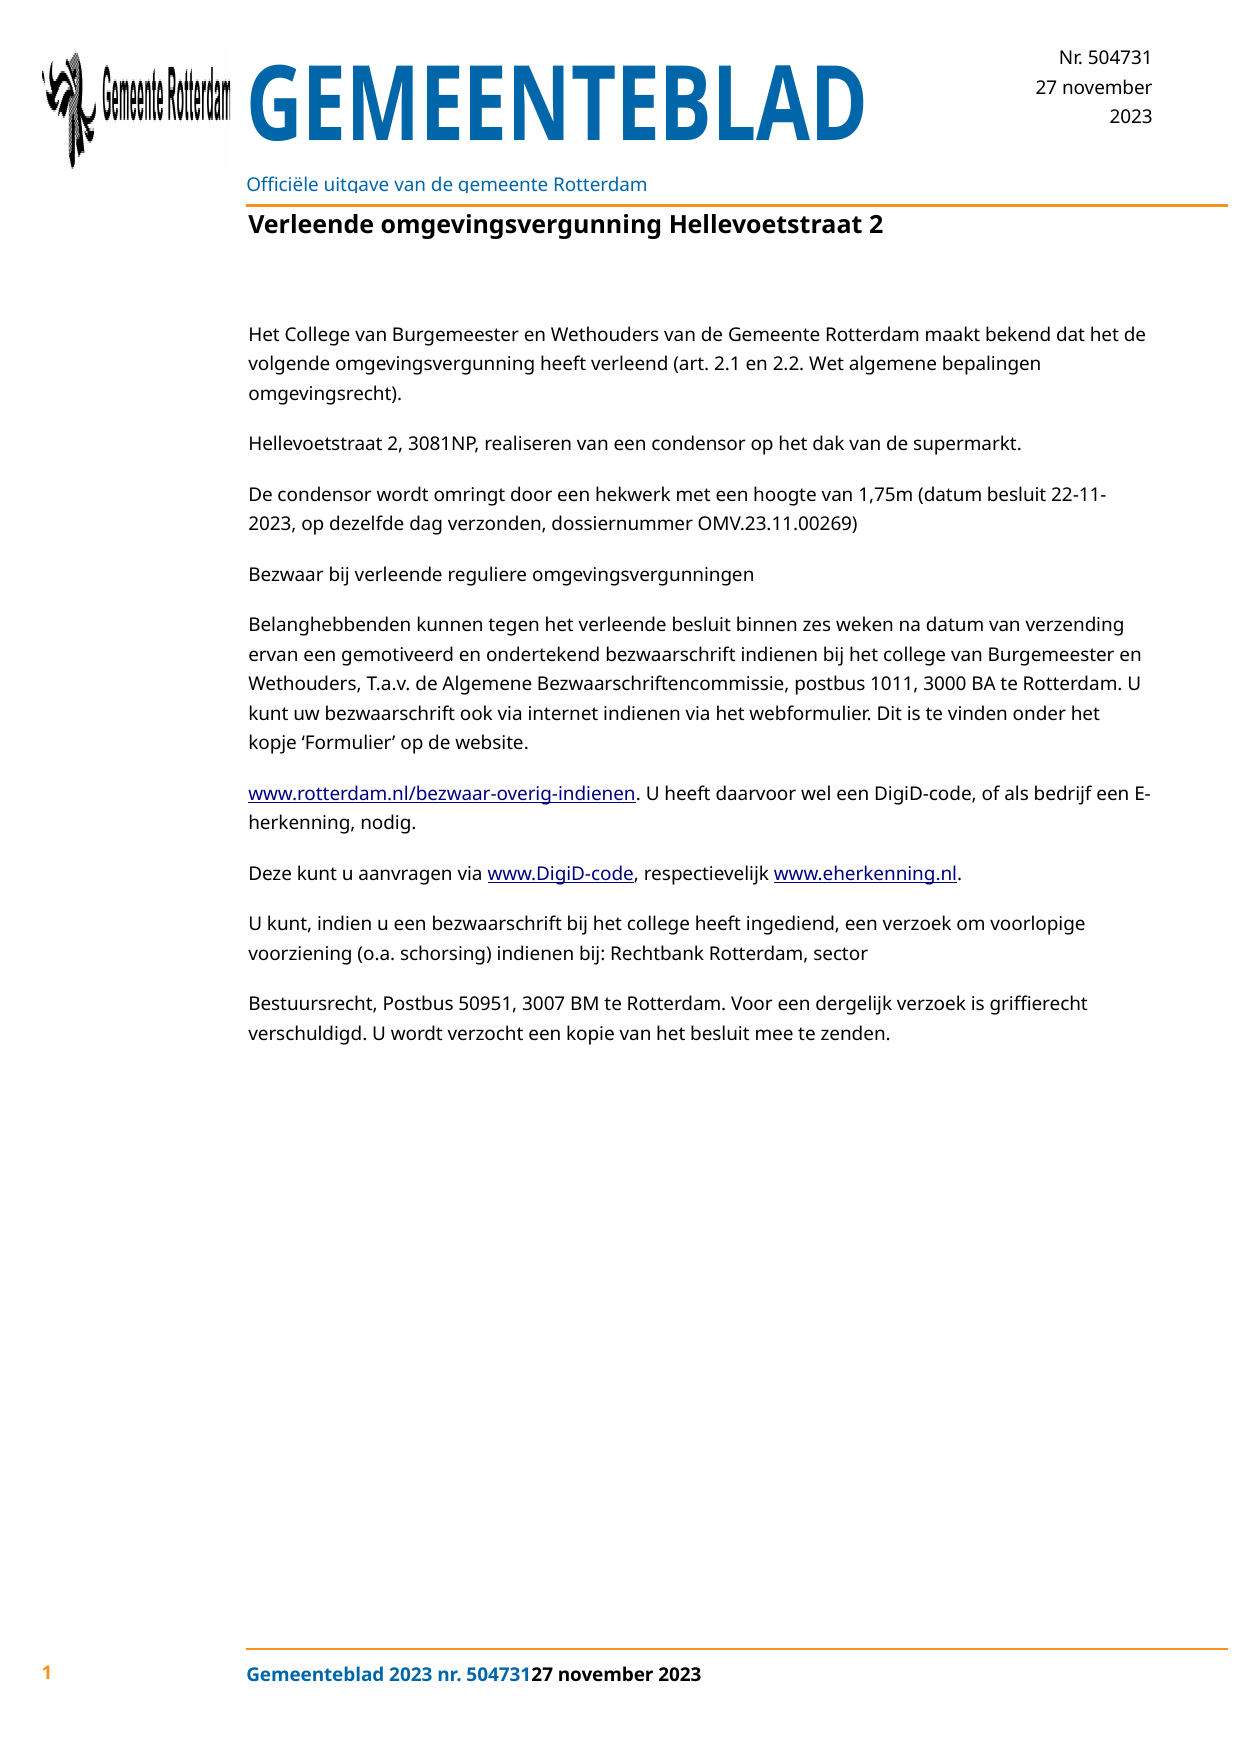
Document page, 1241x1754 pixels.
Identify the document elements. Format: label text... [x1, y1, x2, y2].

text U kunt, indien u een bezwaarschrift bij het college heeft ingediend, een verzoek om voorlopige voorziening (o.a. schorsing) indienen bij: Rechtbank Rotterdam, sector [248, 910, 1152, 966]
text De condensor wordt omringt door een hekwerk met een hoogte van 1,75m (datum besluit 22-11-2023, op dezelfde dag verzonden, dossiernummer OMV.23.11.00269) [248, 481, 1152, 536]
text Bestuursrecht, Postbus 50951, 3007 BM te Rotterdam. Voor een dergelijk verzoek is griffierecht verschuldigd. U wordt verzocht een kopie van het besluit mee te zenden. [248, 990, 1152, 1046]
text Het College van Burgemeester en Wethouders van de Gemeente Rotterdam maakt bekend dat het de volgende omgevingsvergunning heeft verleend (art. 2.1 en 2.2. Wet algemene bepalingen omgevingsrecht). [248, 321, 1152, 406]
text Hellevoetstraat 2, 3081NP, realiseren van een condensor op het dak van de supermarkt. [248, 430, 1152, 456]
text Bezwaar bij verleende reguliere omgevingsvergunningen [248, 561, 1152, 586]
text Verleende omgevingsvergunning Hellevoetstraat 2 [248, 207, 1152, 241]
text Belanghebbenden kunnen tegen het verleende besluit binnen zes weken na datum van verzending ervan een gemotiveerd en ondertekend bezwaarschrift indienen bij het college van Burgemeester en Wethouders, T.a.v. de Algemene Bezwaarschriftencommissie, postbus 1011, 3000 BA te Rotterdam. U kunt uw bezwaarschrift ook via internet indienen via het webformulier. Dit is te vinden onder het kopje ‘Formulier’ op de website. [248, 611, 1152, 755]
text Deze kunt u aanvragen via www.DigiD-code, respectievelijk www.eherkenning.nl. [248, 860, 1152, 886]
text www.rotterdam.nl/bezwaar-overig-indienen. U heeft daarvoor wel een DigiD-code, of als bedrijf een E-herkenning, nodig. [248, 780, 1152, 835]
picture [41, 47, 231, 172]
